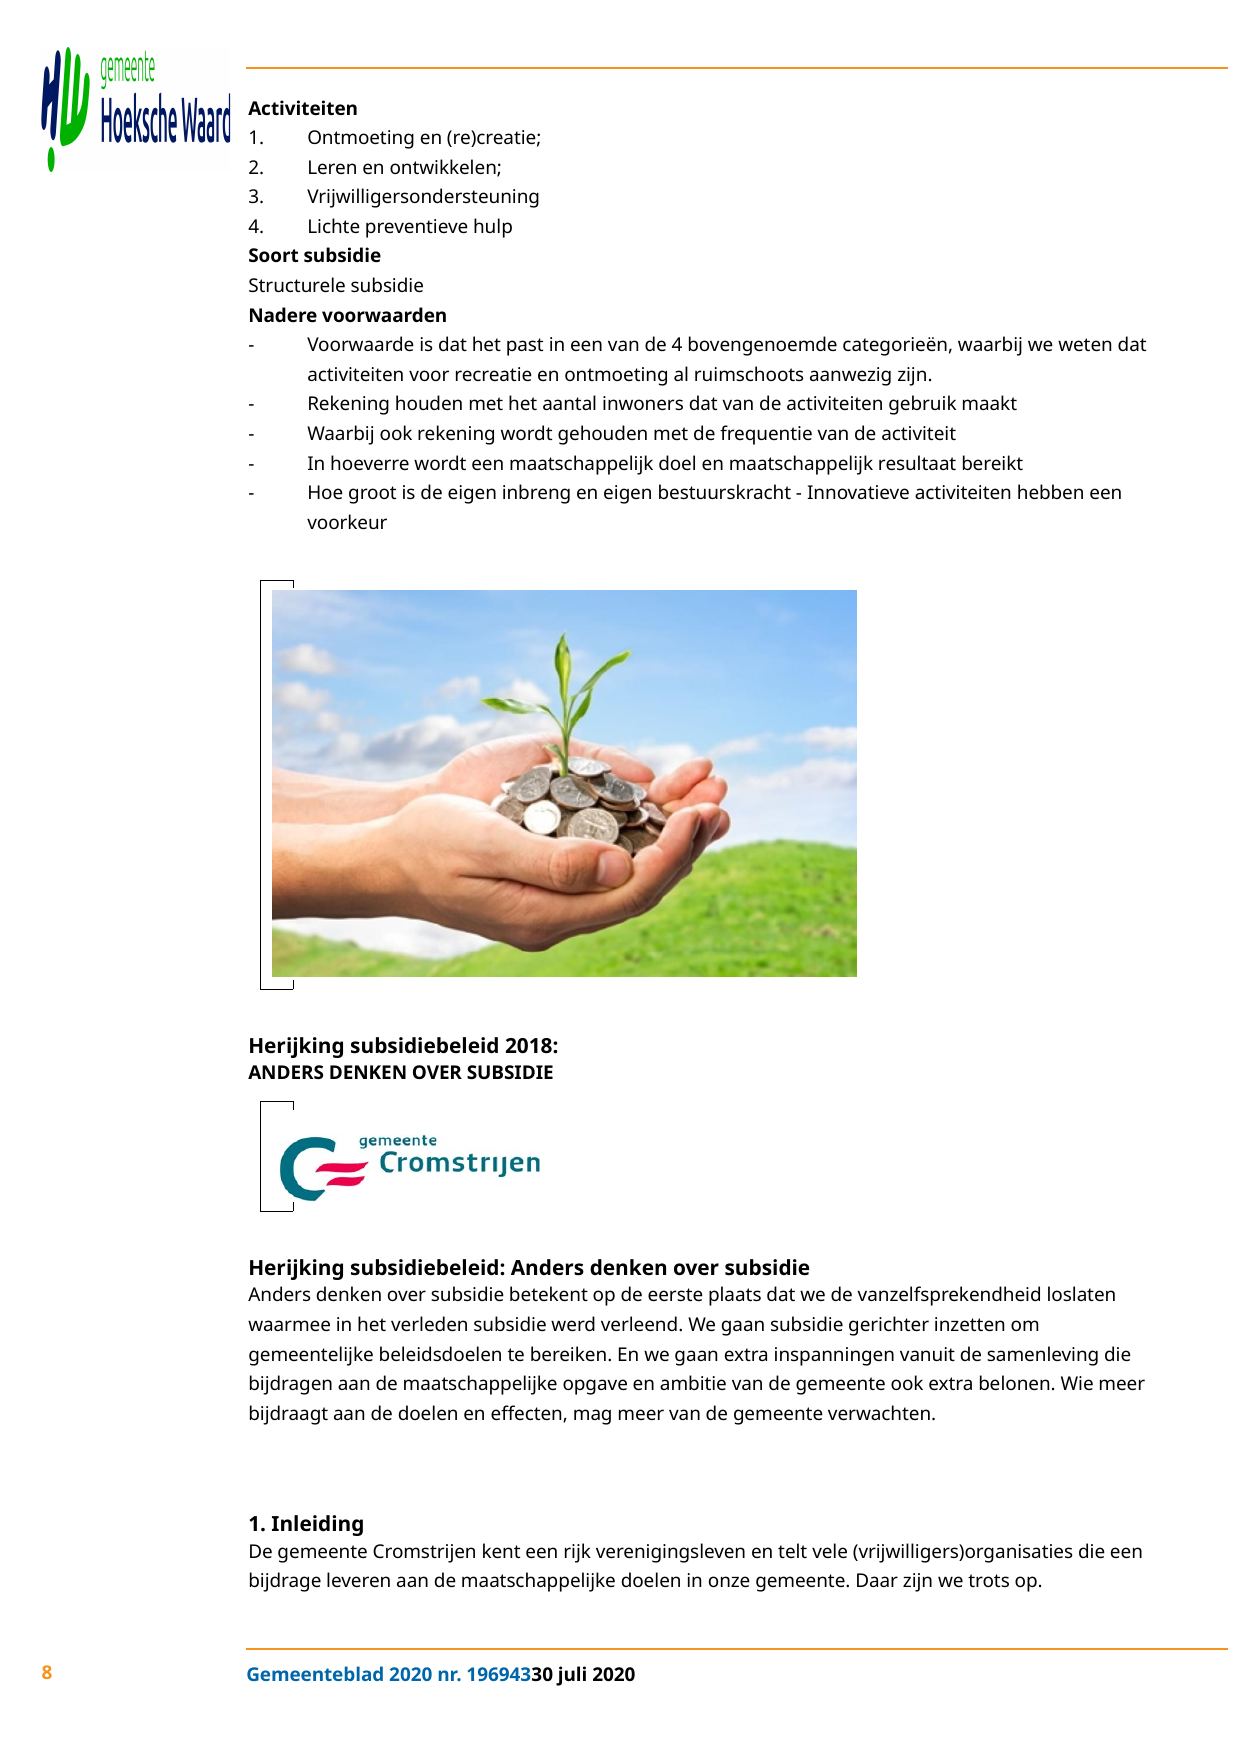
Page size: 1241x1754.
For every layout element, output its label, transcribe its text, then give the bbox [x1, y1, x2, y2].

text De gemeente Cromstrijen kent een rijk verenigingsleven en telt vele (vrijwilligers)organisaties die een bijdrage leveren aan de maatschappelijke doelen in onze gemeente. Daar zijn we trots op. [248, 1538, 1152, 1593]
text 1. Inleiding [248, 1509, 1152, 1538]
list Ontmoeting en (re)creatie; [248, 124, 1152, 150]
list Hoe groot is de eigen inbreng en eigen bestuurskracht - Innovatieve activiteiten hebben een voorkeur [248, 479, 1152, 535]
list In hoeverre wordt een maatschappelijk doel en maatschappelijk resultaat bereikt [248, 450, 1152, 476]
list Voorwaarde is dat het past in een van de 4 bovengenoemde categorieën, waarbij we weten dat activiteiten voor recreatie en ontmoeting al ruimschoots aanwezig zijn. [248, 331, 1152, 387]
list Leren en ontwikkelen; [248, 154, 1152, 180]
picture [41, 47, 231, 172]
text Activiteiten [248, 95, 1152, 121]
text Herijking subsidiebeleid 2018: [248, 1031, 1152, 1059]
text Soort subsidie [248, 243, 1152, 268]
text Anders denken over subsidie betekent op de eerste plaats dat we de vanzelfsprekendheid loslaten waarmee in het verleden subsidie werd verleend. We gaan subsidie gerichter inzetten om gemeentelijke beleidsdoelen te bereiken. En we gaan extra inspanningen vanuit de samenleving die bijdragen aan de maatschappelijke opgave en ambitie van de gemeente ook extra belonen. Wie meer bijdraagt aan de doelen en effecten, mag meer van de gemeente verwachten. [248, 1282, 1152, 1426]
list Lichte preventieve hulp [248, 213, 1152, 239]
picture [268, 588, 860, 980]
list Waarbij ook rekening wordt gehouden met de frequentie van de activiteit [248, 420, 1152, 446]
text Nadere voorwaarden [248, 302, 1152, 328]
text Herijking subsidiebeleid: Anders denken over subsidie [248, 1253, 1152, 1282]
text Structurele subsidie [248, 272, 1152, 298]
list Vrijwilligersondersteuning [248, 183, 1152, 209]
text ANDERS DENKEN OVER SUBSIDIE [248, 1059, 1152, 1085]
list Rekening houden met het aantal inwoners dat van de activiteiten gebruik maakt [248, 391, 1152, 416]
picture [268, 1110, 565, 1202]
